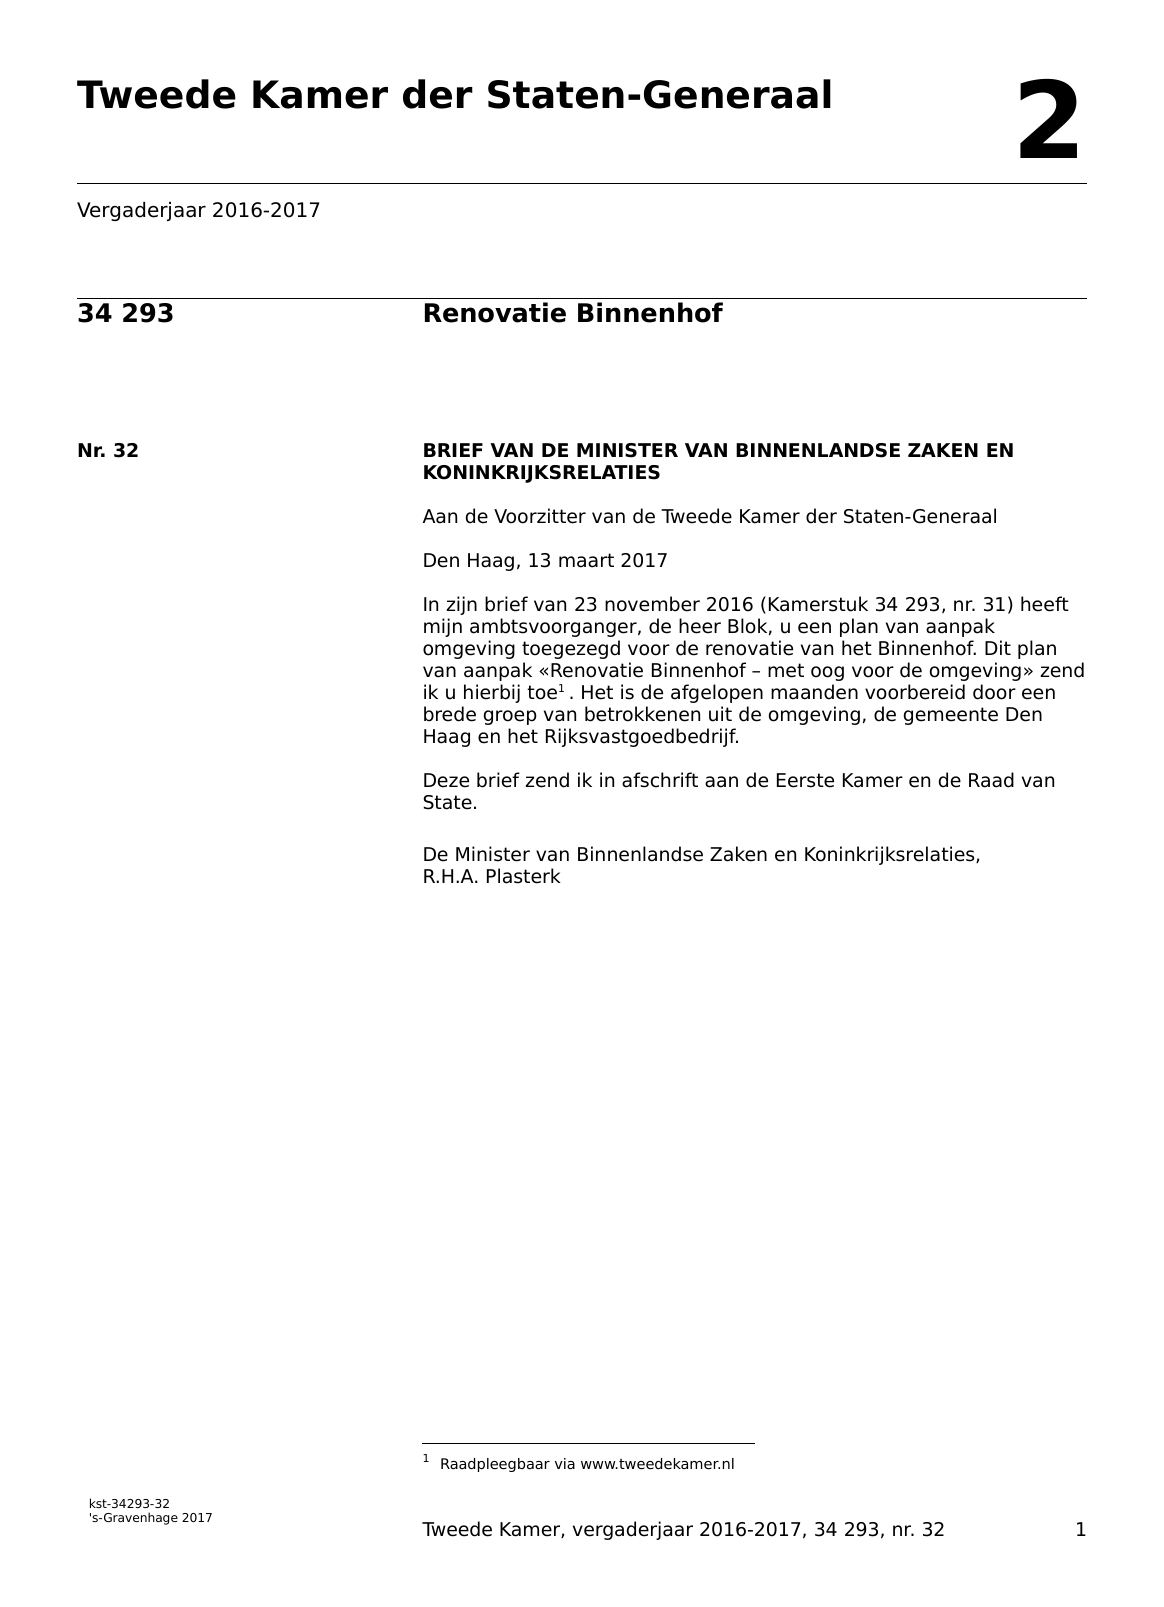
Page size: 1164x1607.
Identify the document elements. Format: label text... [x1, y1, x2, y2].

text Den Haag, 13 maart 2017 [422, 550, 1087, 572]
text Aan de Voorzitter van de Tweede Kamer der Staten-Generaal [422, 506, 1087, 528]
table_cell Vergaderjaar 2016-2017 [77, 184, 1087, 298]
text De Minister van Binnenlandse Zaken en Koninkrijksrelaties, R.H.A. Plasterk [422, 844, 1087, 888]
table_header Tweede Kamer der Staten-Generaal [77, 59, 886, 183]
subtitle 34 293 Renovatie Binnenhof [77, 299, 1087, 329]
subtitle Nr. 32 BRIEF VAN DE MINISTER VAN BINNENLANDSE ZAKEN EN KONINKRIJKSRELATIES [77, 440, 1087, 484]
text Deze brief zend ik in afschrift aan de Eerste Kamer en de Raad van State. [422, 770, 1087, 814]
text 's-Gravenhage 2017 [88, 1511, 323, 1525]
table_header 2 [886, 59, 1087, 183]
text Raadpleegbaar via www.tweedekamer.nl [422, 1452, 1087, 1474]
text kst-34293-32 [88, 1497, 323, 1511]
text In zijn brief van 23 november 2016 (Kamerstuk 34 293, nr. 31) heeft mijn ambtsvoorganger, de heer Blok, u een plan van aanpak omgeving toegezegd voor de renovatie van het Binnenhof. Dit plan van aanpak «Renovatie Binnenhof – met oog voor de omgeving» zend ik u hierbij toe. Het is de afgelopen maanden voorbereid door een brede groep van betrokkenen uit de omgeving, de gemeente Den Haag en het Rijksvastgoedbedrijf. [422, 594, 1087, 748]
